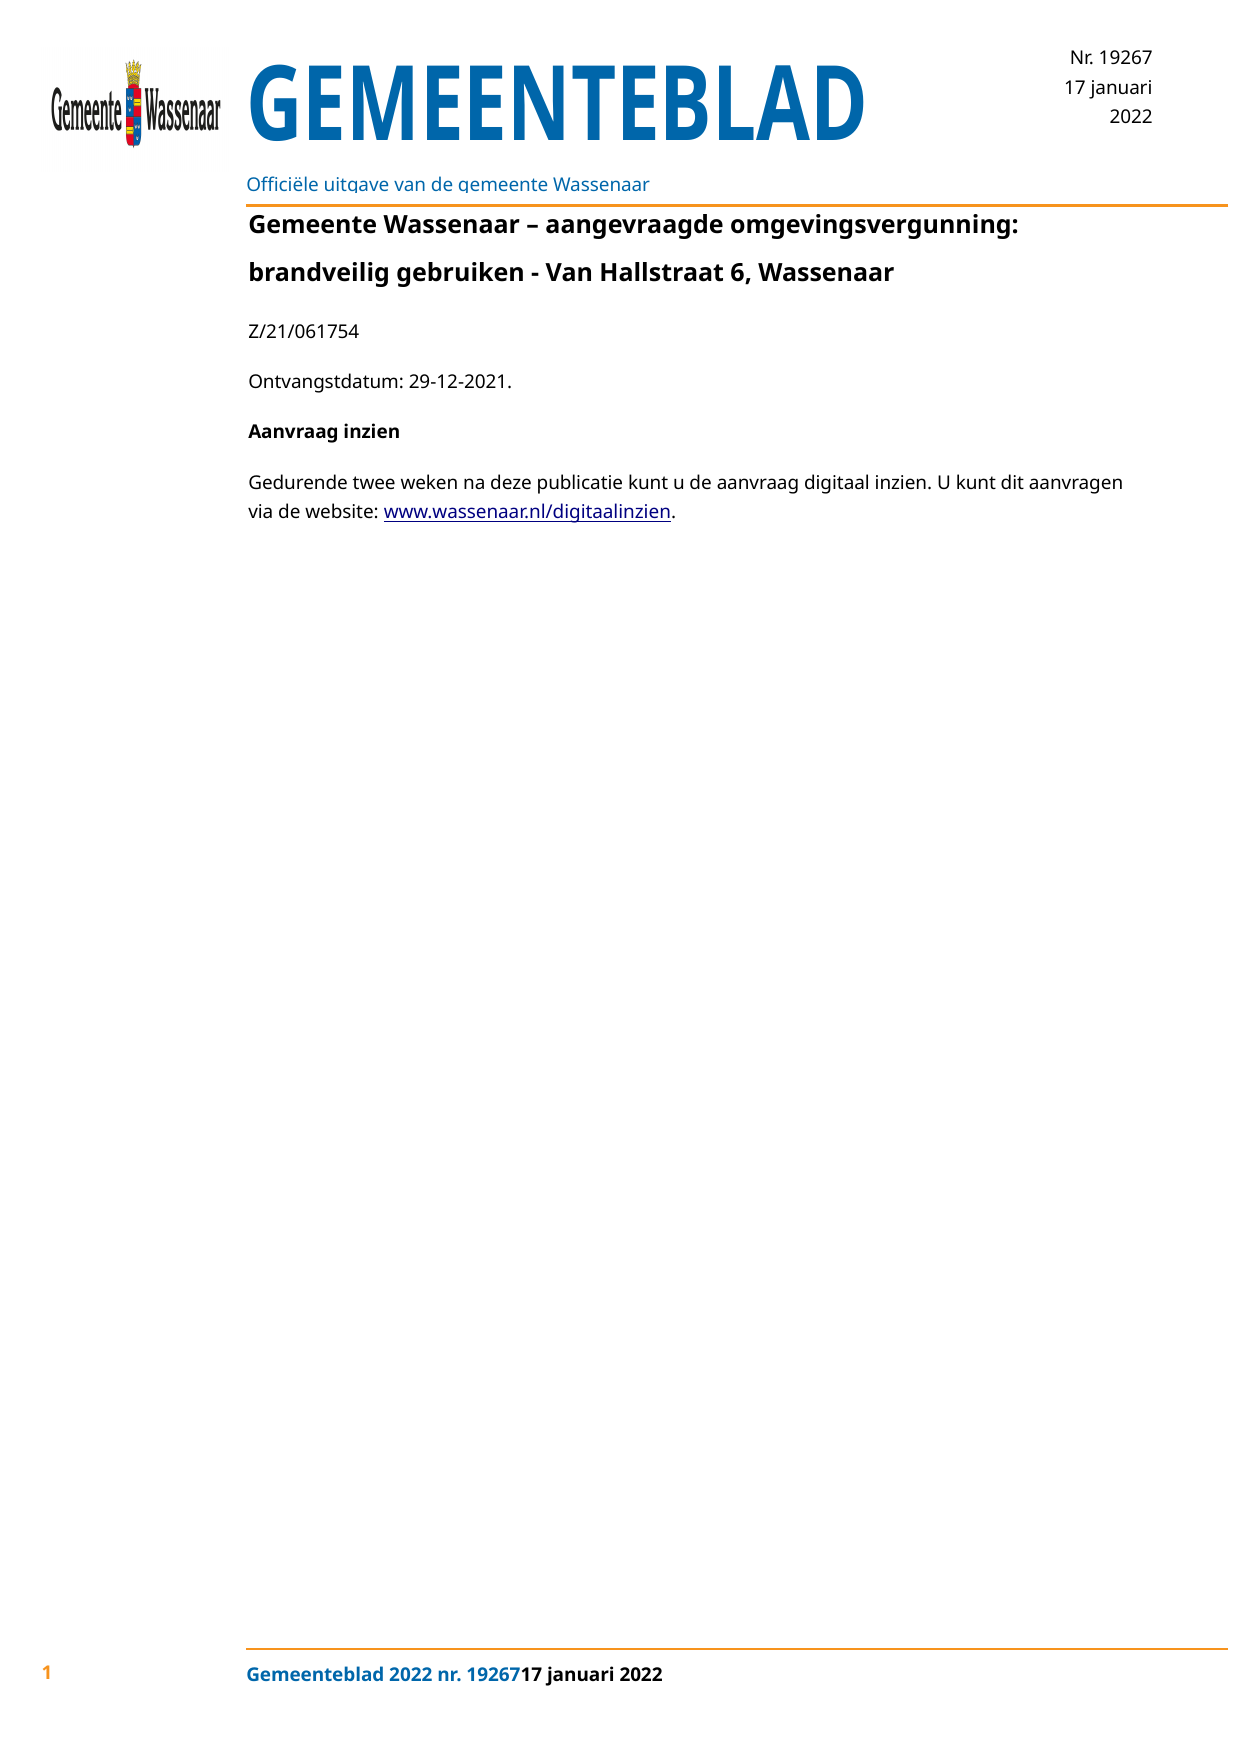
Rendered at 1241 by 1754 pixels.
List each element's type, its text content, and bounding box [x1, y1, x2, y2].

text Z/21/061754 [248, 318, 1152, 344]
picture [41, 47, 231, 172]
text Ontvangstdatum: 29-12-2021. [248, 368, 1152, 394]
text Aanvraag inzien [248, 419, 1152, 444]
text Gemeente Wassenaar – aangevraagde omgevingsvergunning: brandveilig gebruiken - Van Hallstraat 6, Wassenaar [248, 207, 1152, 288]
text Gedurende twee weken na deze publicatie kunt u de aanvraag digitaal inzien. U kunt dit aanvragen via de website: www.wassenaar.nl/digitaalinzien. [248, 469, 1152, 524]
